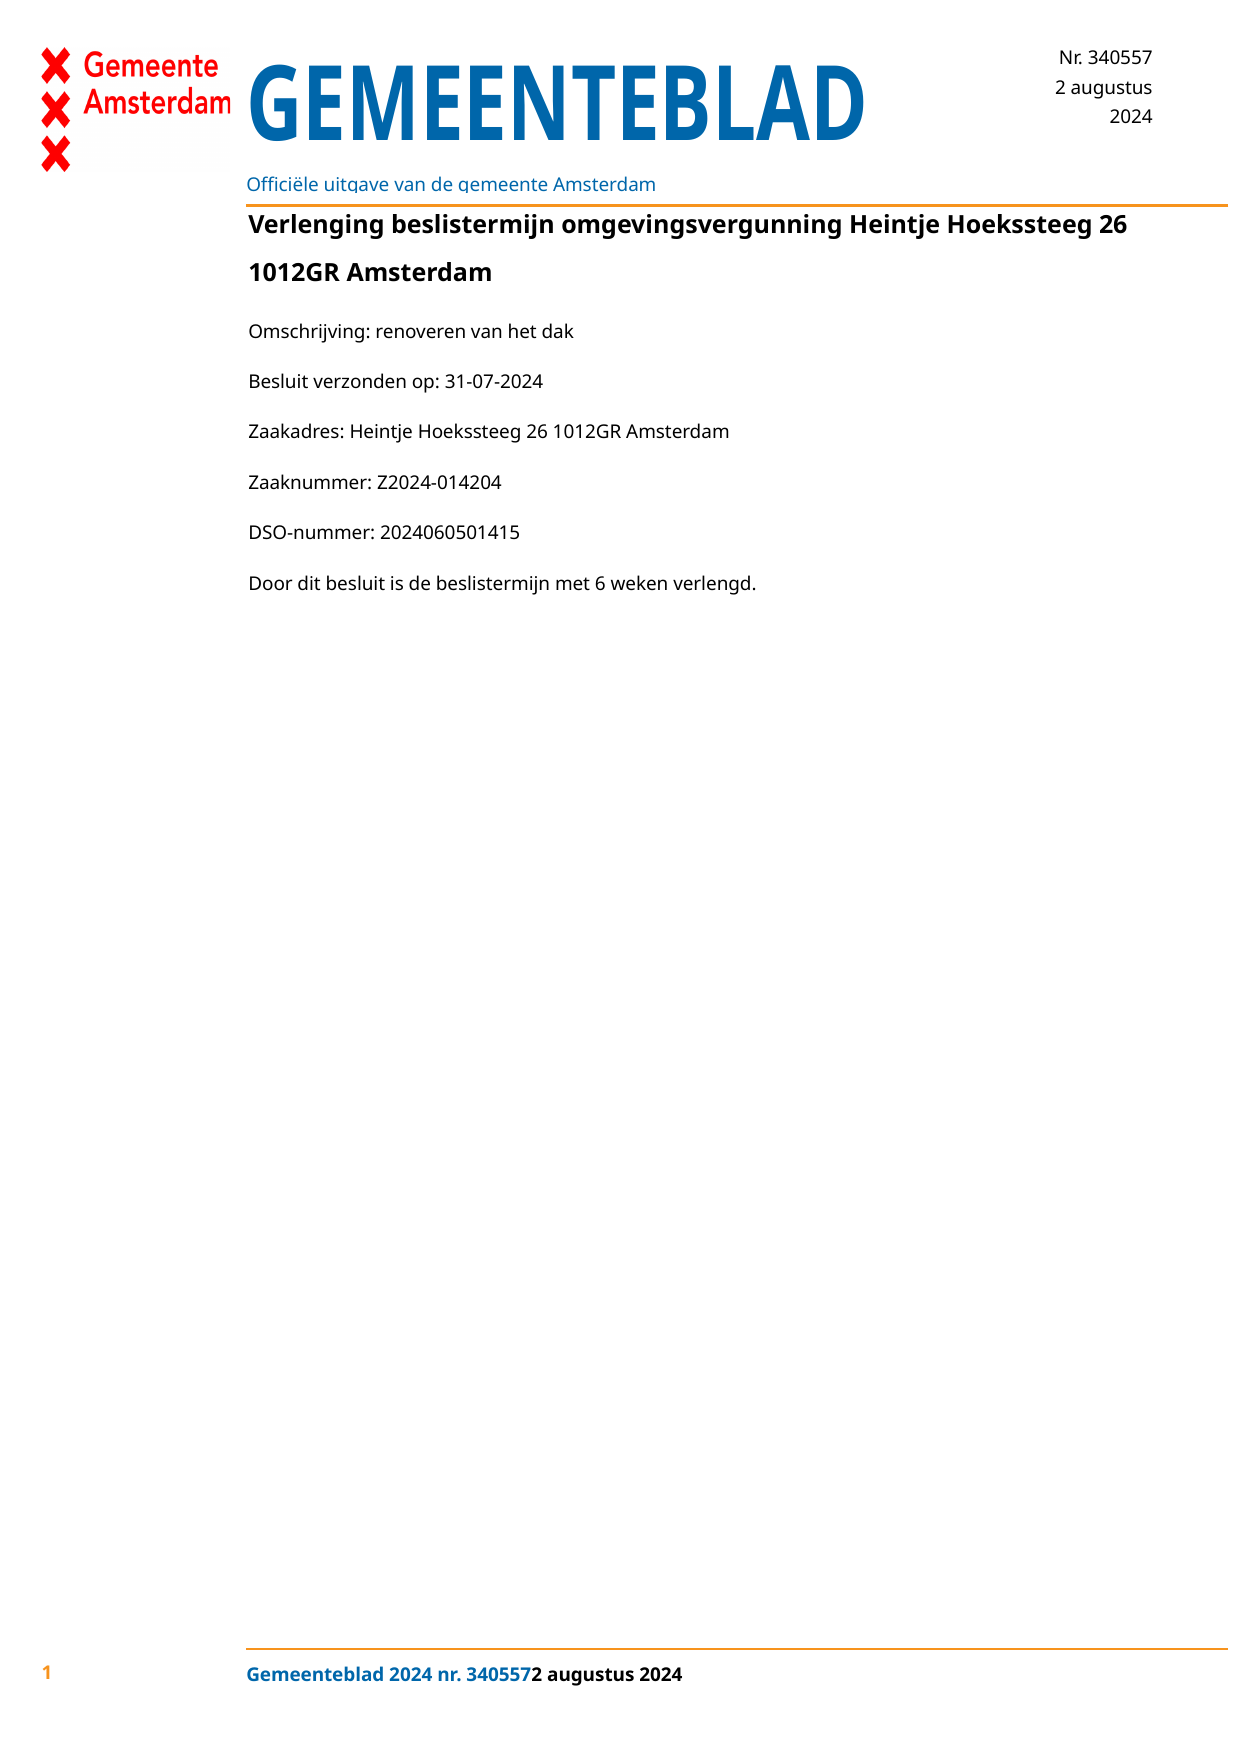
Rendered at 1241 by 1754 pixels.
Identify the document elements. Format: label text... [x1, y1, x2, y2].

text DSO-nummer: 2024060501415 [248, 519, 1152, 545]
text Besluit verzonden op: 31-07-2024 [248, 368, 1152, 394]
text Zaakadres: Heintje Hoekssteeg 26 1012GR Amsterdam [248, 419, 1152, 444]
text Omschrijving: renoveren van het dak [248, 318, 1152, 344]
text Zaaknummer: Z2024-014204 [248, 469, 1152, 495]
text Door dit besluit is de beslistermijn met 6 weken verlengd. [248, 570, 1152, 596]
picture [41, 47, 231, 172]
text Verlenging beslistermijn omgevingsvergunning Heintje Hoekssteeg 26 1012GR Amsterdam [248, 207, 1152, 288]
